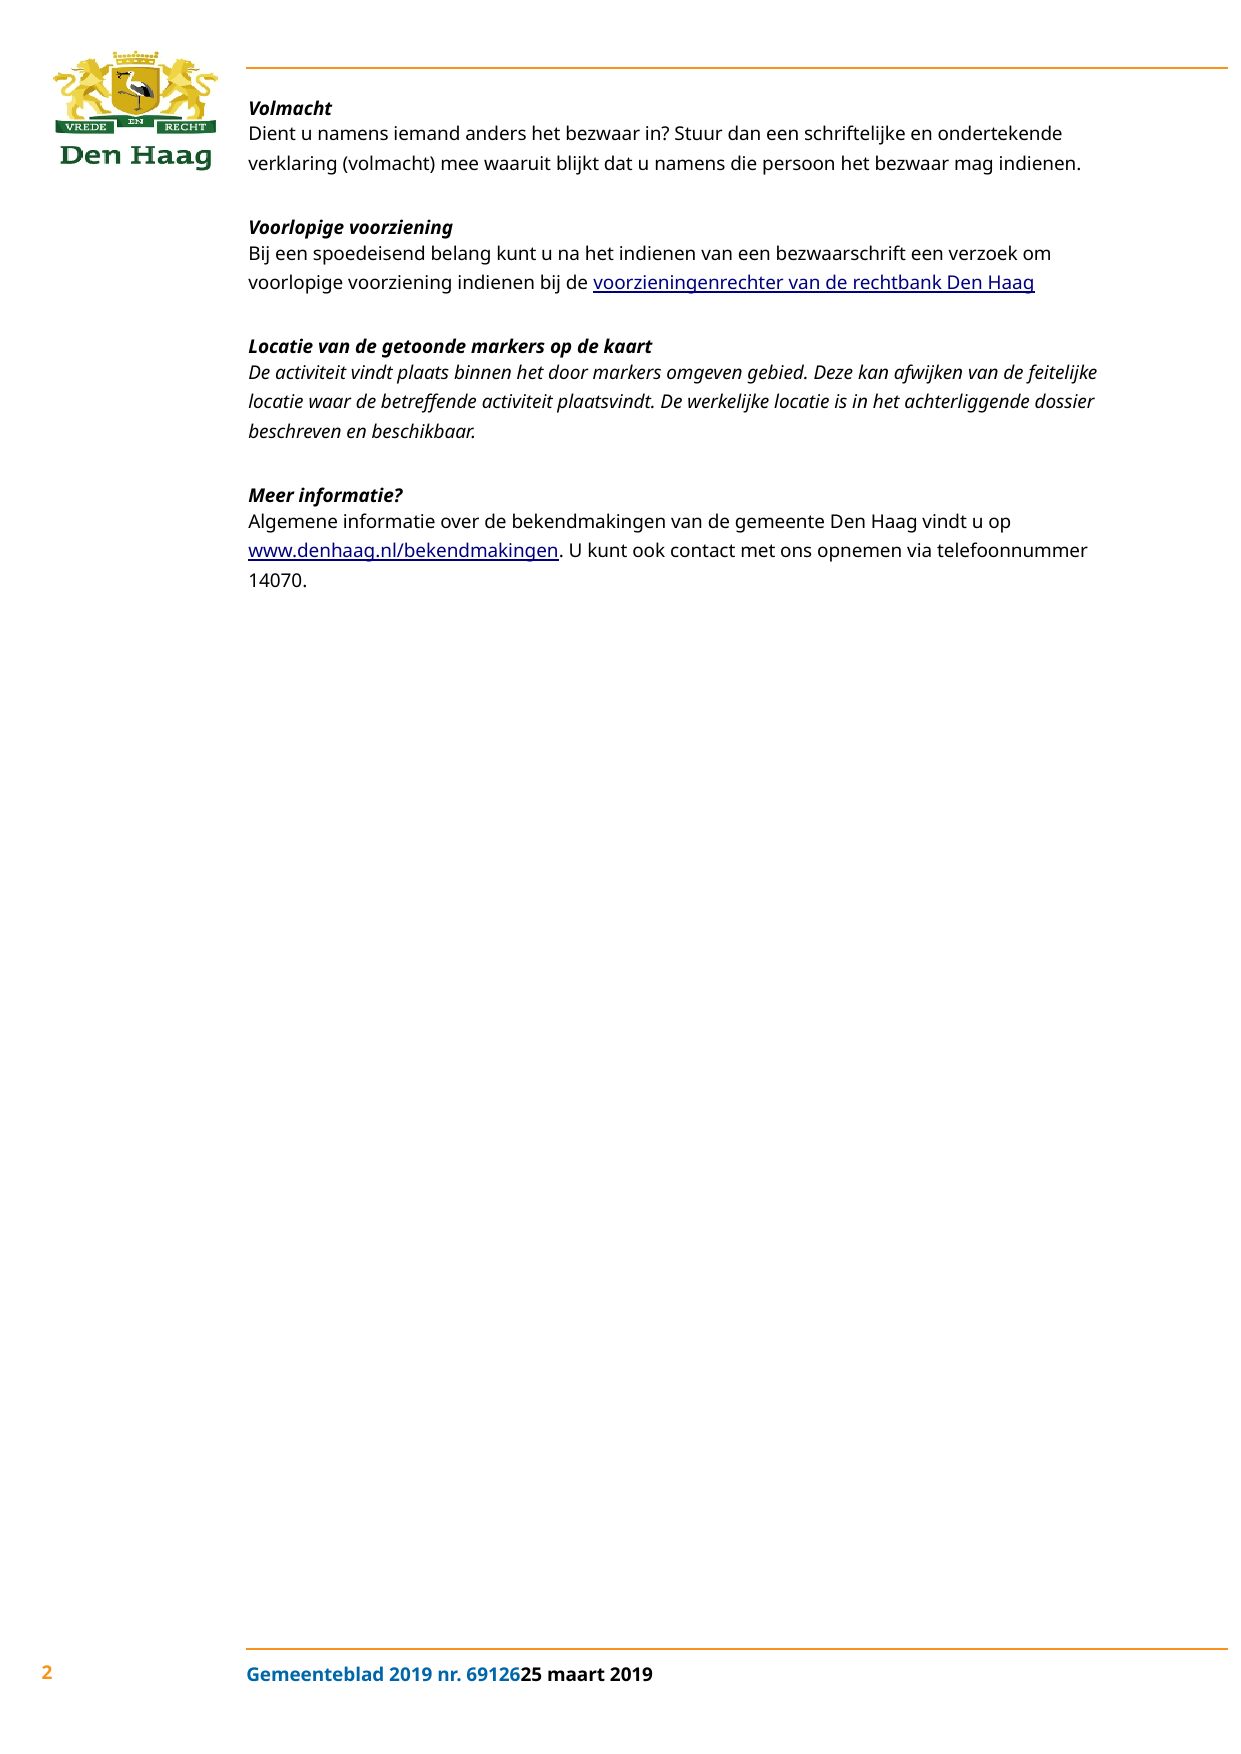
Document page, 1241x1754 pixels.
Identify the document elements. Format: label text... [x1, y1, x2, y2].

text De activiteit vindt plaats binnen het door markers omgeven gebied. Deze kan afwijken van de feitelijke locatie waar de betreffende activiteit plaatsvindt. De werkelijke locatie is in het achterliggende dossier beschreven en beschikbaar. [248, 359, 1152, 444]
text Dient u namens iemand anders het bezwaar in? Stuur dan een schriftelijke en ondertekende verklaring (volmacht) mee waaruit blijkt dat u namens die persoon het bezwaar mag indienen. [248, 121, 1152, 176]
text Locatie van de getoonde markers op de kaart [248, 333, 1152, 359]
text Meer informatie? [248, 482, 1152, 508]
text Voorlopige voorziening [248, 214, 1152, 240]
text Algemene informatie over de bekendmakingen van de gemeente Den Haag vindt u op www.denhaag.nl/bekendmakingen. U kunt ook contact met ons opnemen via telefoonnummer 14070. [248, 508, 1152, 593]
text Bij een spoedeisend belang kunt u na het indienen van een bezwaarschrift een verzoek om voorlopige voorziening indienen bij de voorzieningenrechter van de rechtbank Den Haag [248, 240, 1152, 295]
text Volmacht [248, 95, 1152, 121]
picture [41, 47, 231, 172]
